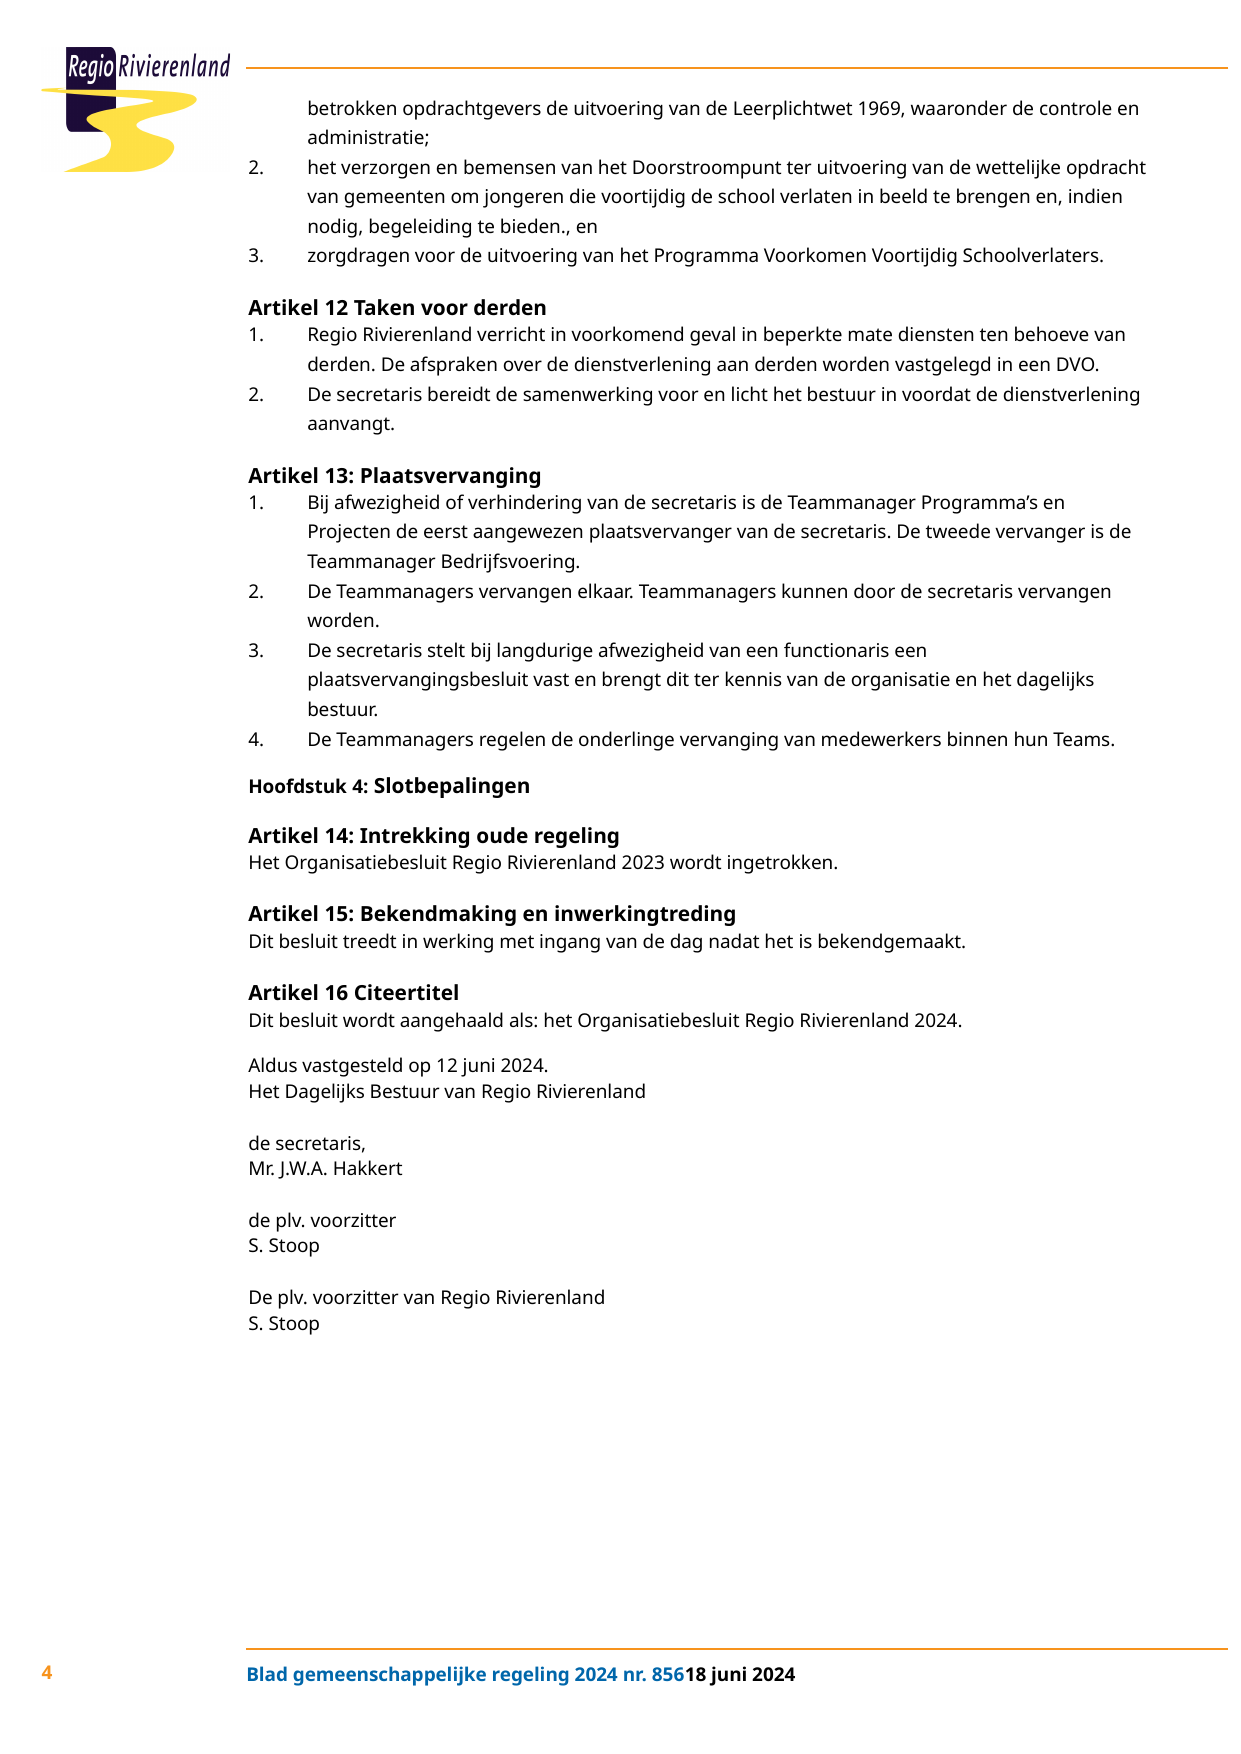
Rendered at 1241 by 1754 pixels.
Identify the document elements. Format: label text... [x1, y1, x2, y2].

text Artikel 15: Bekendmaking en inwerkingtreding [248, 899, 1152, 928]
picture [41, 47, 231, 172]
text De plv. voorzitter van Regio Rivierenland [248, 1284, 1152, 1310]
text Het Organisatiebesluit Regio Rivierenland 2023 wordt ingetrokken. [248, 849, 1152, 875]
text S. Stoop [248, 1310, 1152, 1336]
text Artikel 14: Intrekking oude regeling [248, 821, 1152, 849]
text Artikel 13: Plaatsvervanging [248, 461, 1152, 489]
text Artikel 16 Citeertitel [248, 978, 1152, 1007]
text Aldus vastgesteld op 12 juni 2024. [248, 1052, 1152, 1078]
list De Teammanagers regelen de onderlinge vervanging van medewerkers binnen hun Teams. [248, 726, 1152, 752]
list De Teammanagers vervangen elkaar. Teammanagers kunnen door de secretaris vervangen worden. [248, 578, 1152, 633]
list De secretaris stelt bij langdurige afwezigheid van een functionaris een plaatsvervangingsbesluit vast en brengt dit ter kennis van de organisatie en het dagelijks bestuur. [248, 637, 1152, 722]
list Regio Rivierenland verricht in voorkomend geval in beperkte mate diensten ten behoeve van derden. De afspraken over de dienstverlening aan derden worden vastgelegd in een DVO. [248, 322, 1152, 377]
text Dit besluit wordt aangehaald als: het Organisatiebesluit Regio Rivierenland 2024. [248, 1007, 1152, 1033]
text de secretaris, [248, 1130, 1152, 1155]
list Bij afwezigheid of verhindering van de secretaris is de Teammanager Programma’s en Projecten de eerst aangewezen plaatsvervanger van de secretaris. De tweede vervanger is de Teammanager Bedrijfsvoering. [248, 489, 1152, 574]
text S. Stoop [248, 1233, 1152, 1258]
text Artikel 12 Taken voor derden [248, 293, 1152, 322]
list betrokken opdrachtgevers de uitvoering van de Leerplichtwet 1969, waaronder de controle en administratie; [248, 95, 1152, 150]
list zorgdragen voor de uitvoering van het Programma Voorkomen Voortijdig Schoolverlaters. [248, 243, 1152, 268]
text Het Dagelijks Bestuur van Regio Rivierenland [248, 1078, 1152, 1104]
list het verzorgen en bemensen van het Doorstroompunt ter uitvoering van de wettelijke opdracht van gemeenten om jongeren die voortijdig de school verlaten in beeld te brengen en, indien nodig, begeleiding te bieden., en [248, 154, 1152, 239]
list De secretaris bereidt de samenwerking voor en licht het bestuur in voordat de dienstverlening aanvangt. [248, 381, 1152, 436]
text Hoofdstuk 4: Slotbepalingen [248, 771, 1152, 800]
text Dit besluit treedt in werking met ingang van de dag nadat het is bekendgemaakt. [248, 928, 1152, 954]
text Mr. J.W.A. Hakkert [248, 1155, 1152, 1181]
text de plv. voorzitter [248, 1207, 1152, 1233]
